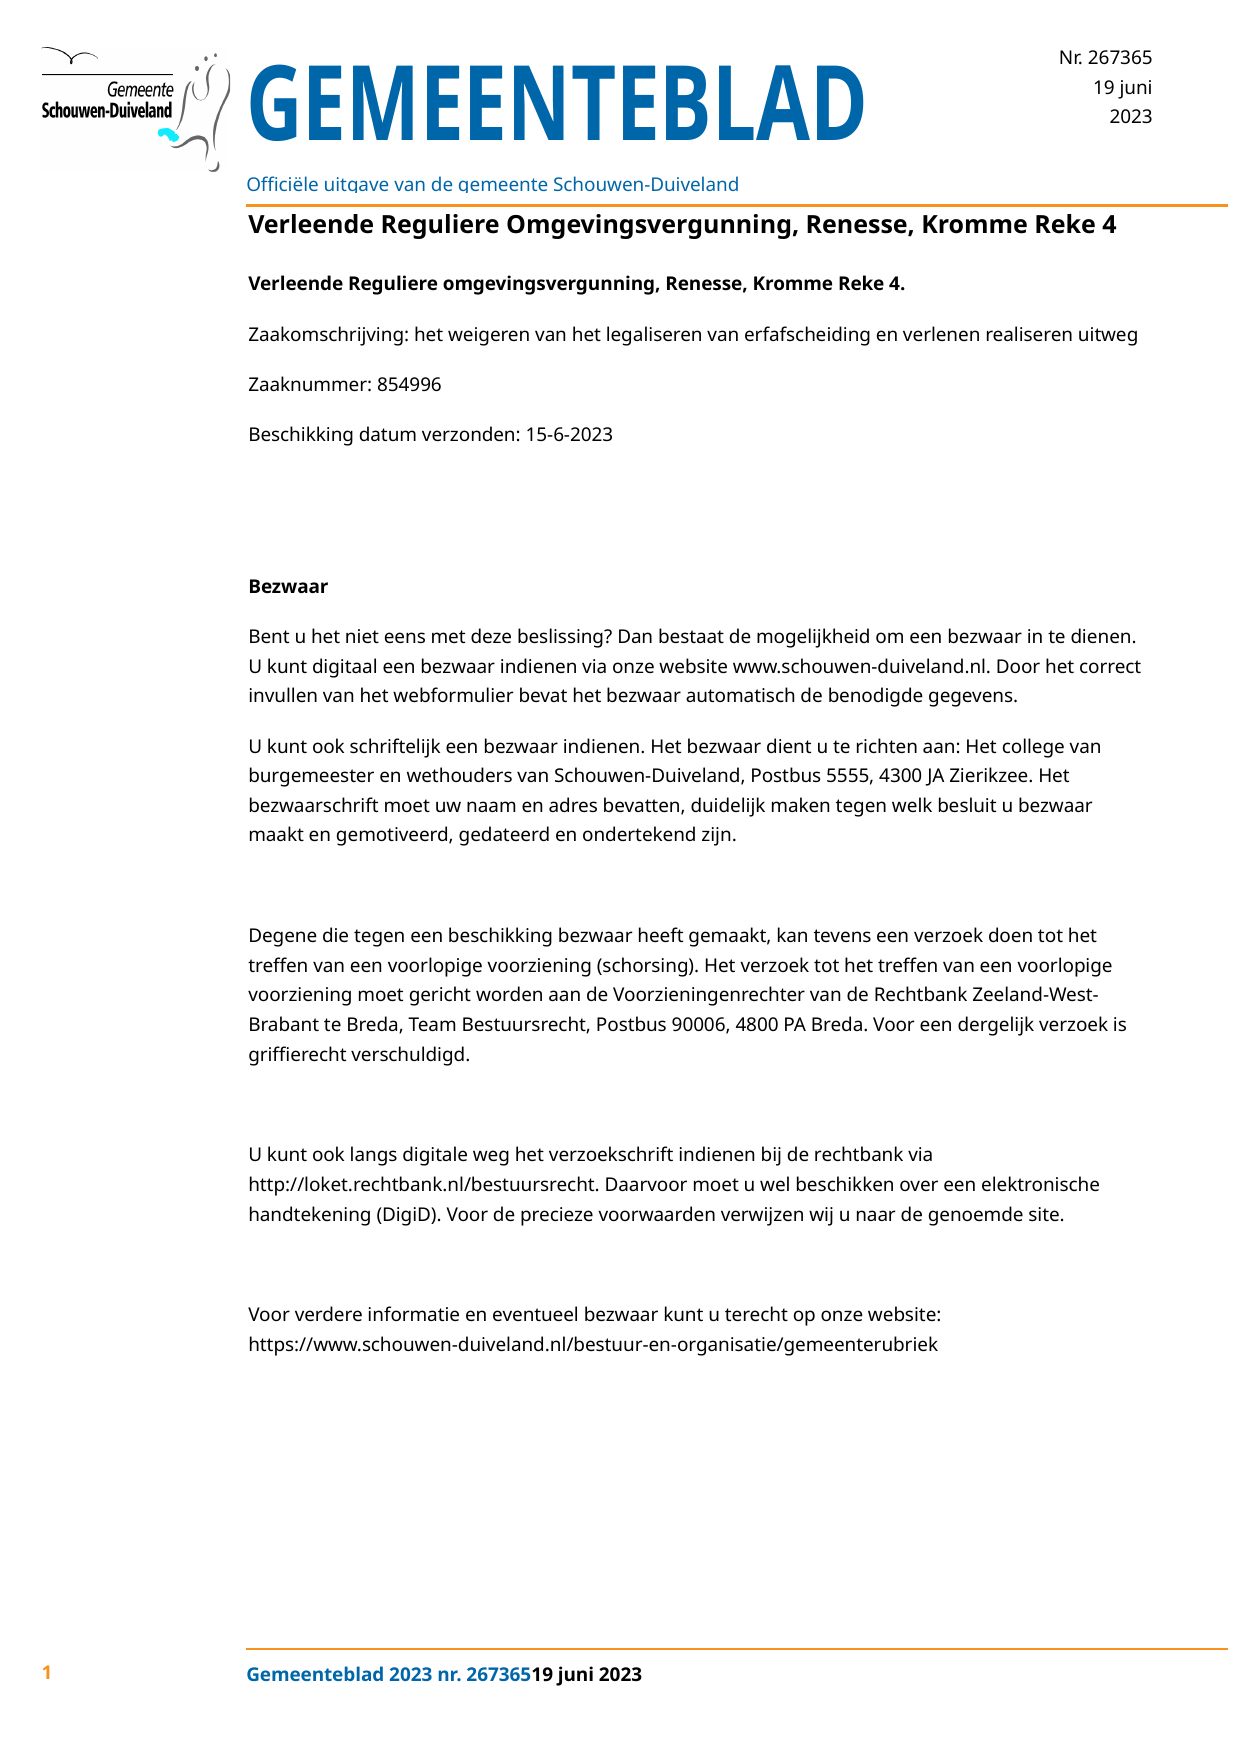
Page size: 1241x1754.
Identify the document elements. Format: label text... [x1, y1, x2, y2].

text Beschikking datum verzonden: 15-6-2023 [248, 422, 1152, 447]
text Zaakomschrijving: het weigeren van het legaliseren van erfafscheiding en verlenen realiseren uitweg [248, 321, 1152, 346]
text U kunt ook langs digitale weg het verzoekschrift indienen bij de rechtbank via http://loket.rechtbank.nl/bestuursrecht. Daarvoor moet u wel beschikken over een elektronische handtekening (DigiD). Voor de precieze voorwaarden verwijzen wij u naar de genoemde site. [248, 1142, 1152, 1226]
picture [41, 47, 231, 172]
text Verleende Reguliere Omgevingsvergunning, Renesse, Kromme Reke 4 [248, 207, 1152, 241]
text Degene die tegen een beschikking bezwaar heeft gemaakt, kan tevens een verzoek doen tot het treffen van een voorlopige voorziening (schorsing). Het verzoek tot het treffen van een voorlopige voorziening moet gericht worden aan de Voorzieningenrechter van de Rechtbank Zeeland-West-Brabant te Breda, Team Bestuursrecht, Postbus 90006, 4800 PA Breda. Voor een dergelijk verzoek is griffierecht verschuldigd. [248, 922, 1152, 1066]
text Zaaknummer: 854996 [248, 371, 1152, 397]
text U kunt ook schriftelijk een bezwaar indienen. Het bezwaar dient u te richten aan: Het college van burgemeester en wethouders van Schouwen-Duiveland, Postbus 5555, 4300 JA Zierikzee. Het bezwaarschrift moet uw naam en adres bevatten, duidelijk maken tegen welk besluit u bezwaar maakt en gemotiveerd, gedateerd en ondertekend zijn. [248, 733, 1152, 847]
text Verleende Reguliere omgevingsvergunning, Renesse, Kromme Reke 4. [248, 270, 1152, 296]
text Bezwaar [248, 573, 1152, 598]
text Voor verdere informatie en eventueel bezwaar kunt u terecht op onze website: https://www.schouwen-duiveland.nl/bestuur-en-organisatie/gemeenterubriek [248, 1302, 1152, 1357]
text Bent u het niet eens met deze beslissing? Dan bestaat de mogelijkheid om een bezwaar in te dienen. U kunt digitaal een bezwaar indienen via onze website www.schouwen-duiveland.nl. Door het correct invullen van het webformulier bevat het bezwaar automatisch de benodigde gegevens. [248, 623, 1152, 708]
